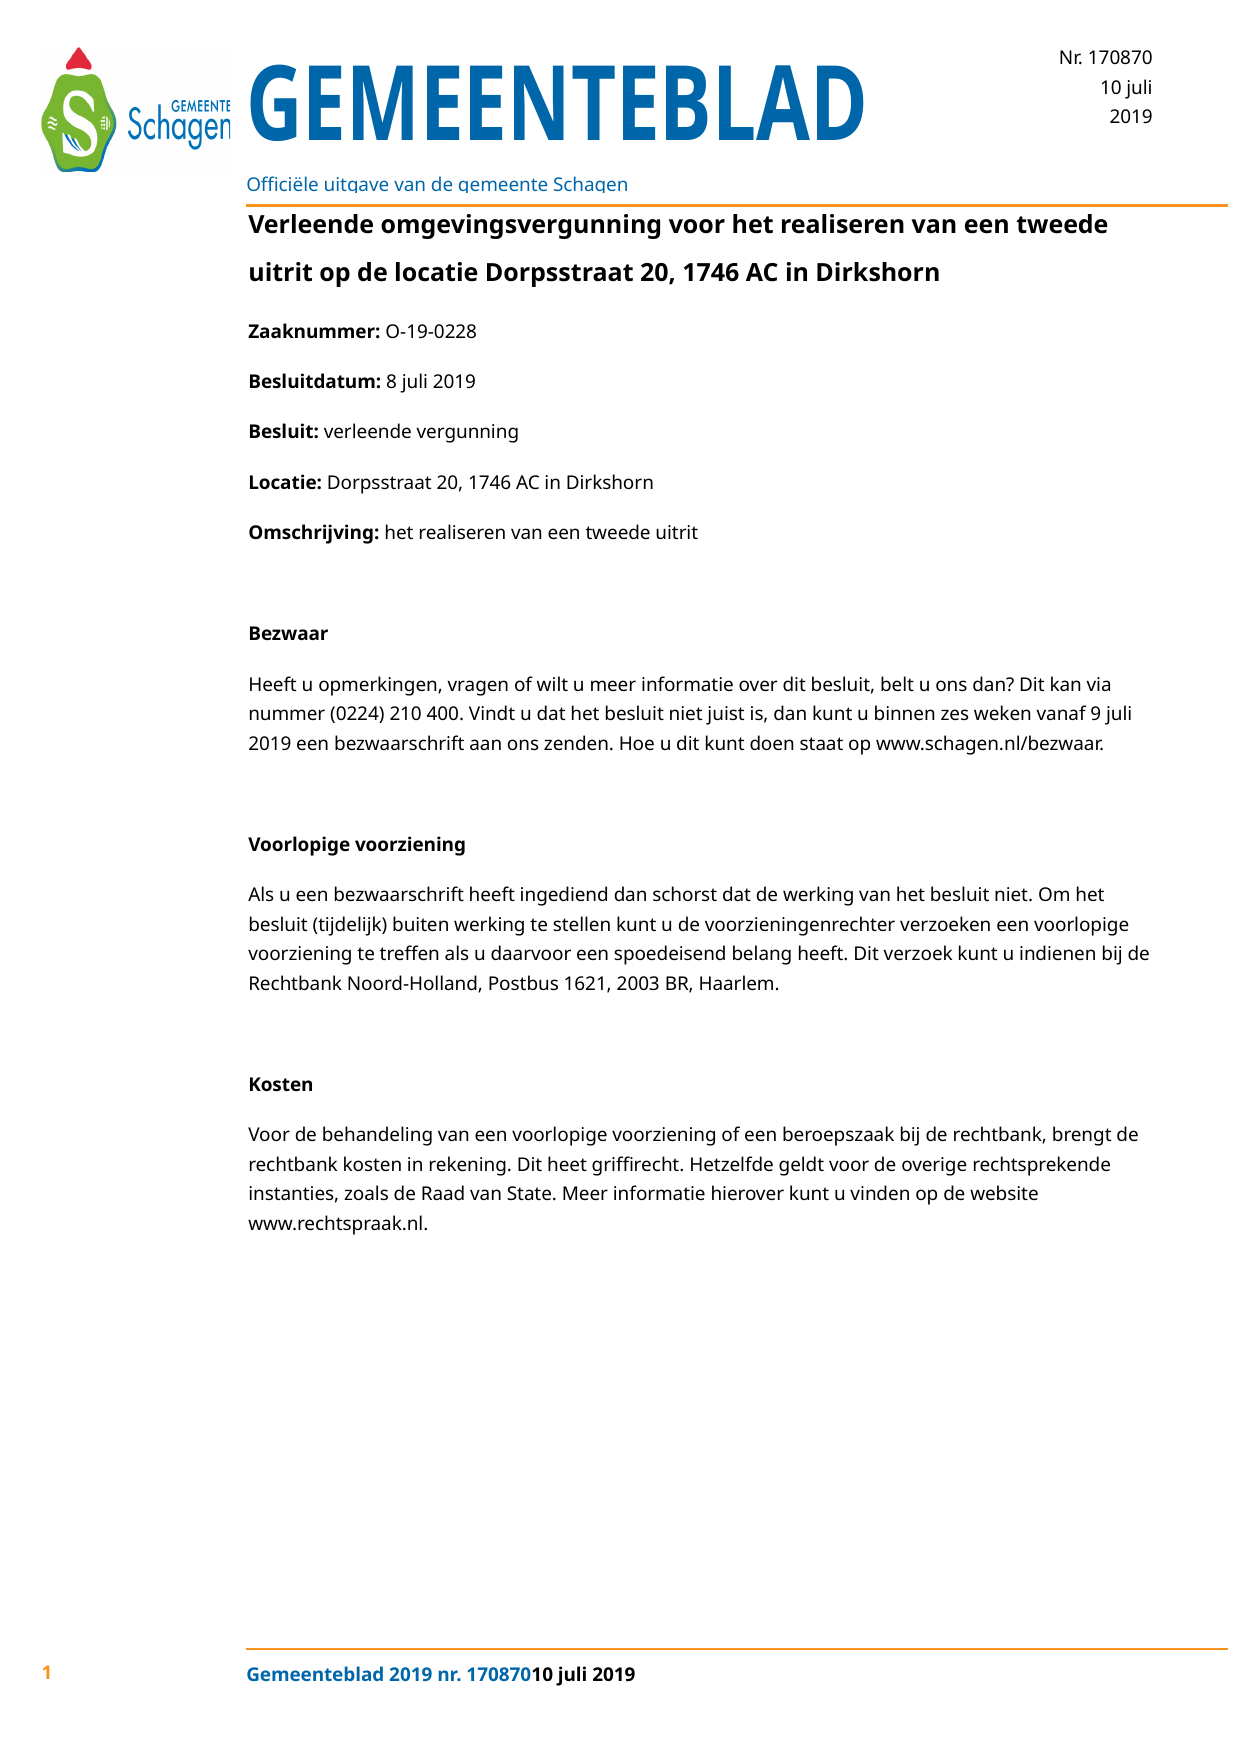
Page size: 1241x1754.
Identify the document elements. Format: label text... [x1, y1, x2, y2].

text Heeft u opmerkingen, vragen of wilt u meer informatie over dit besluit, belt u ons dan? Dit kan via nummer (0224) 210 400. Vindt u dat het besluit niet juist is, dan kunt u binnen zes weken vanaf 9 juli 2019 een bezwaarschrift aan ons zenden. Hoe u dit kunt doen staat op www.schagen.nl/bezwaar. [248, 671, 1152, 756]
text Voorlopige voorziening [248, 831, 1152, 857]
text Verleende omgevingsvergunning voor het realiseren van een tweede uitrit op de locatie Dorpsstraat 20, 1746 AC in Dirkshorn [248, 207, 1152, 288]
text Voor de behandeling van een voorlopige voorziening of een beroepszaak bij de rechtbank, brengt de rechtbank kosten in rekening. Dit heet griffirecht. Hetzelfde geldt voor de overige rechtsprekende instanties, zoals de Raad van State. Meer informatie hierover kunt u vinden op de website www.rechtspraak.nl. [248, 1121, 1152, 1236]
text Bezwaar [248, 620, 1152, 646]
text Locatie: Dorpsstraat 20, 1746 AC in Dirkshorn [248, 469, 1152, 495]
picture [41, 47, 231, 172]
text Kosten [248, 1071, 1152, 1097]
text Als u een bezwaarschrift heeft ingediend dan schorst dat de werking van het besluit niet. Om het besluit (tijdelijk) buiten werking te stellen kunt u de voorzieningenrechter verzoeken een voorlopige voorziening te treffen als u daarvoor een spoedeisend belang heeft. Dit verzoek kunt u indienen bij de Rechtbank Noord-Holland, Postbus 1621, 2003 BR, Haarlem. [248, 881, 1152, 996]
text Besluit: verleende vergunning [248, 419, 1152, 444]
text Zaaknummer: O-19-0228 [248, 318, 1152, 344]
text Besluitdatum: 8 juli 2019 [248, 368, 1152, 394]
text Omschrijving: het realiseren van een tweede uitrit [248, 519, 1152, 545]
